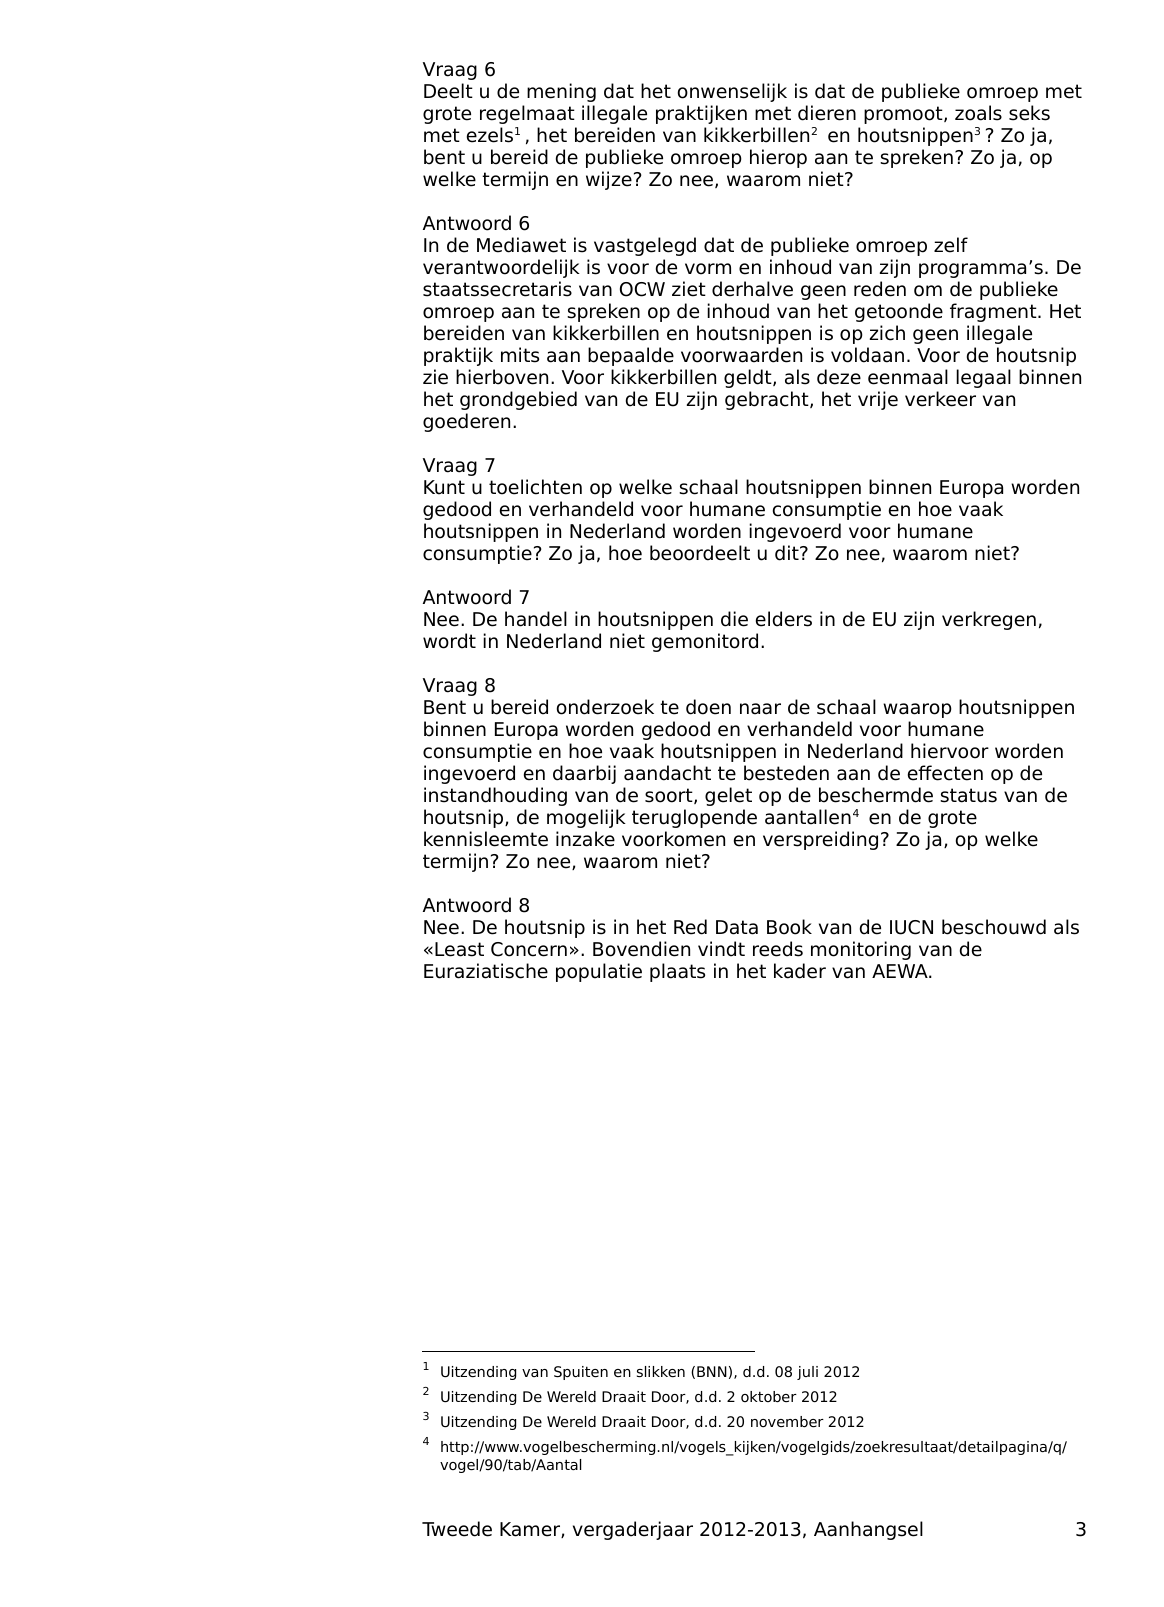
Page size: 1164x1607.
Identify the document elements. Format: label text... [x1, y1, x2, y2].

text Uitzending De Wereld Draait Door, d.d. 2 oktober 2012 [422, 1385, 1087, 1407]
text Antwoord 8 [422, 895, 1087, 917]
text Uitzending De Wereld Draait Door, d.d. 20 november 2012 [422, 1410, 1087, 1432]
text Antwoord 7 [422, 587, 1087, 609]
text Deelt u de mening dat het onwenselijk is dat de publieke omroep met grote regelmaat illegale praktijken met dieren promoot, zoals seks met ezels, het bereiden van kikkerbillen en houtsnippen? Zo ja, bent u bereid de publieke omroep hierop aan te spreken? Zo ja, op welke termijn en wijze? Zo nee, waarom niet? [422, 81, 1087, 191]
text Nee. De houtsnip is in het Red Data Book van de IUCN beschouwd als «Least Concern». Bovendien vindt reeds monitoring van de Euraziatische populatie plaats in het kader van AEWA. [422, 917, 1087, 983]
text Vraag 8 [422, 675, 1087, 697]
text Vraag 7 [422, 455, 1087, 477]
text Bent u bereid onderzoek te doen naar de schaal waarop houtsnippen binnen Europa worden gedood en verhandeld voor humane consumptie en hoe vaak houtsnippen in Nederland hiervoor worden ingevoerd en daarbij aandacht te besteden aan de effecten op de instandhouding van de soort, gelet op de beschermde status van de houtsnip, de mogelijk teruglopende aantallen en de grote kennisleemte inzake voorkomen en verspreiding? Zo ja, op welke termijn? Zo nee, waarom niet? [422, 697, 1087, 873]
text Vraag 6 [422, 59, 1087, 81]
text Nee. De handel in houtsnippen die elders in de EU zijn verkregen, wordt in Nederland niet gemonitord. [422, 609, 1087, 653]
text http://www.vogelbescherming.nl/vogels_kijken/vogelgids/zoekresultaat/detailpagina/q/vogel/90/tab/Aantal [422, 1435, 1087, 1474]
text Antwoord 6 [422, 213, 1087, 235]
text Uitzending van Spuiten en slikken (BNN), d.d. 08 juli 2012 [422, 1360, 1087, 1382]
text Kunt u toelichten op welke schaal houtsnippen binnen Europa worden gedood en verhandeld voor humane consumptie en hoe vaak houtsnippen in Nederland worden ingevoerd voor humane consumptie? Zo ja, hoe beoordeelt u dit? Zo nee, waarom niet? [422, 477, 1087, 565]
text In de Mediawet is vastgelegd dat de publieke omroep zelf verantwoordelijk is voor de vorm en inhoud van zijn programma’s. De staatssecretaris van OCW ziet derhalve geen reden om de publieke omroep aan te spreken op de inhoud van het getoonde fragment. Het bereiden van kikkerbillen en houtsnippen is op zich geen illegale praktijk mits aan bepaalde voorwaarden is voldaan. Voor de houtsnip zie hierboven. Voor kikkerbillen geldt, als deze eenmaal legaal binnen het grondgebied van de EU zijn gebracht, het vrije verkeer van goederen. [422, 235, 1087, 433]
